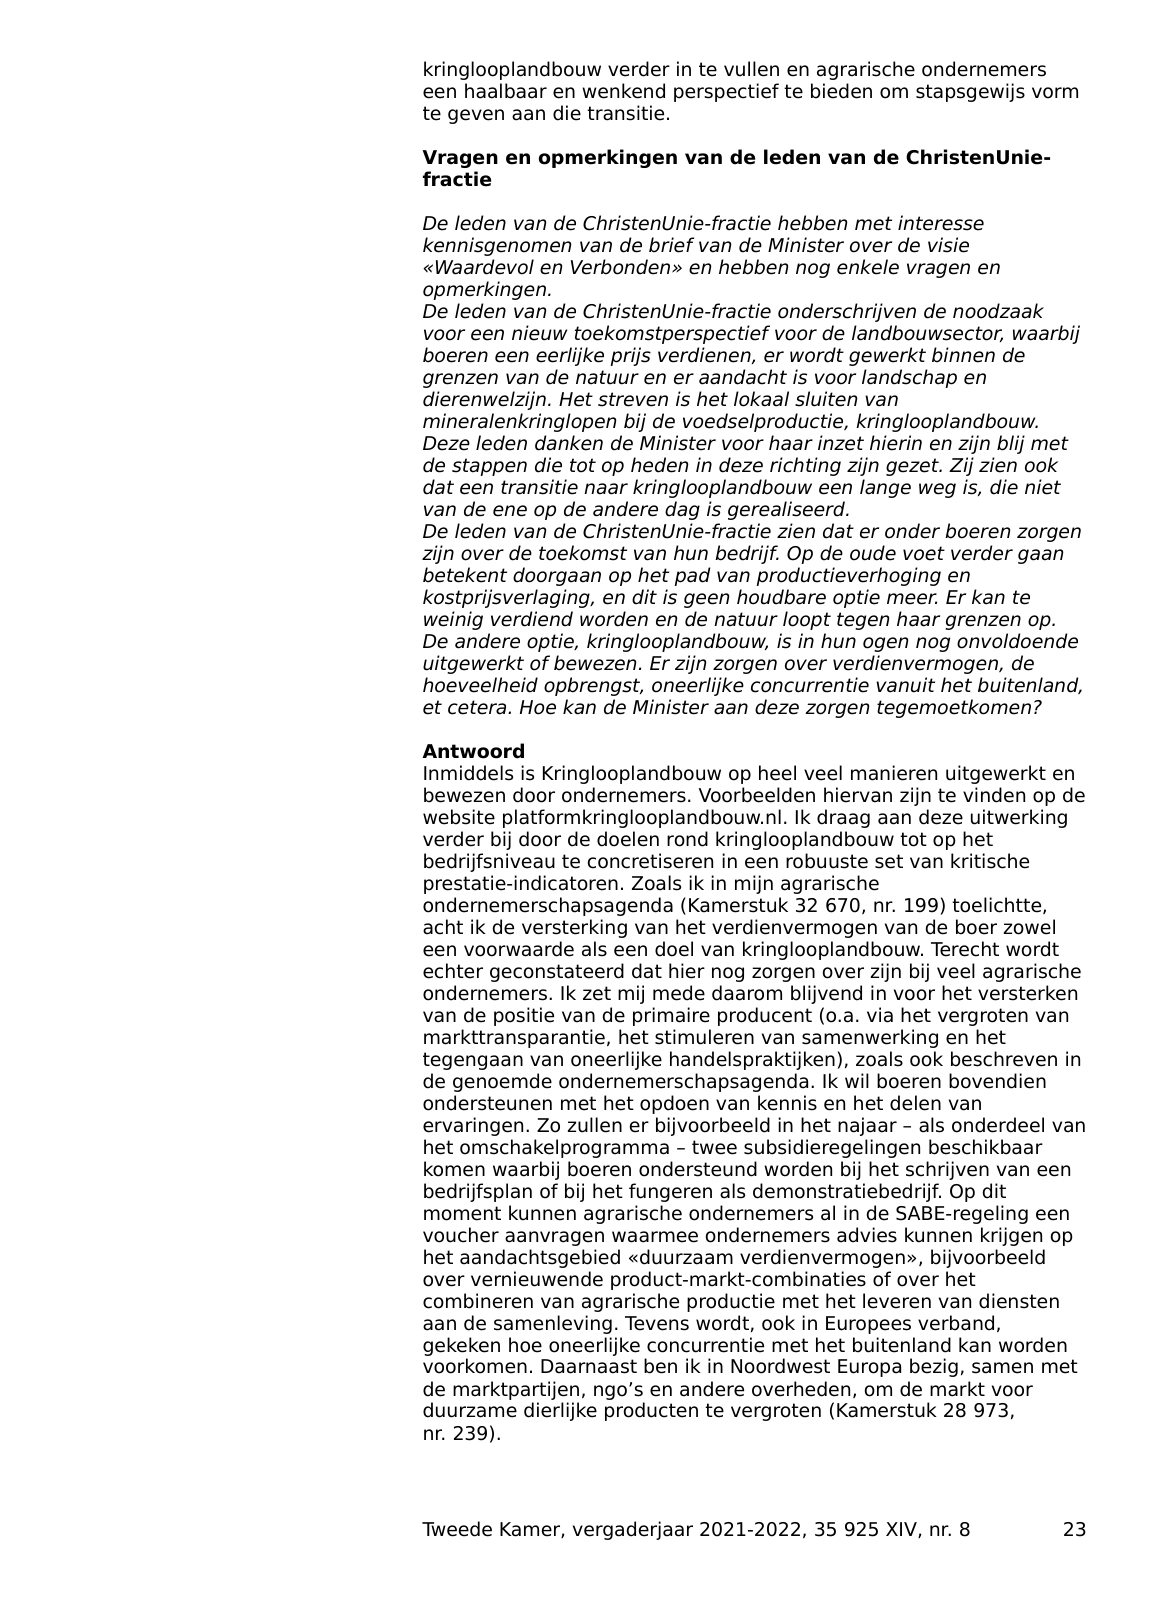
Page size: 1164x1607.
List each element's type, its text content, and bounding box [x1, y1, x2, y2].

text Inmiddels is Kringlooplandbouw op heel veel manieren uitgewerkt en bewezen door ondernemers. Voorbeelden hiervan zijn te vinden op de website platformkringlooplandbouw.nl. Ik draag aan deze uitwerking verder bij door de doelen rond kringlooplandbouw tot op het bedrijfsniveau te concretiseren in een robuuste set van kritische prestatie-indicatoren. Zoals ik in mijn agrarische ondernemerschapsagenda (Kamerstuk 32 670, nr. 199) toelichtte, acht ik de versterking van het verdienvermogen van de boer zowel een voorwaarde als een doel van kringlooplandbouw. Terecht wordt echter geconstateerd dat hier nog zorgen over zijn bij veel agrarische ondernemers. Ik zet mij mede daarom blijvend in voor het versterken van de positie van de primaire producent (o.a. via het vergroten van markttransparantie, het stimuleren van samenwerking en het tegengaan van oneerlijke handelspraktijken), zoals ook beschreven in de genoemde ondernemerschapsagenda. Ik wil boeren bovendien ondersteunen met het opdoen van kennis en het delen van ervaringen. Zo zullen er bijvoorbeeld in het najaar – als onderdeel van het omschakelprogramma – twee subsidieregelingen beschikbaar komen waarbij boeren ondersteund worden bij het schrijven van een bedrijfsplan of bij het fungeren als demonstratiebedrijf. Op dit moment kunnen agrarische ondernemers al in de SABE-regeling een voucher aanvragen waarmee ondernemers advies kunnen krijgen op het aandachtsgebied «duurzaam verdienvermogen», bijvoorbeeld over vernieuwende product-markt-combinaties of over het combineren van agrarische productie met het leveren van diensten aan de samenleving. Tevens wordt, ook in Europees verband, gekeken hoe oneerlijke concurrentie met het buitenland kan worden voorkomen. Daarnaast ben ik in Noordwest Europa bezig, samen met de marktpartijen, ngo’s en andere overheden, om de markt voor duurzame dierlijke producten te vergroten (Kamerstuk 28 973, nr. 239). [422, 763, 1087, 1444]
subtitle Antwoord [422, 741, 1087, 763]
text kringlooplandbouw verder in te vullen en agrarische ondernemers een haalbaar en wenkend perspectief te bieden om stapsgewijs vorm te geven aan die transitie. [422, 59, 1087, 125]
text De leden van de ChristenUnie-fractie onderschrijven de noodzaak voor een nieuw toekomstperspectief voor de landbouwsector, waarbij boeren een eerlijke prijs verdienen, er wordt gewerkt binnen de grenzen van de natuur en er aandacht is voor landschap en dierenwelzijn. Het streven is het lokaal sluiten van mineralenkringlopen bij de voedselproductie, kringlooplandbouw. Deze leden danken de Minister voor haar inzet hierin en zijn blij met de stappen die tot op heden in deze richting zijn gezet. Zij zien ook dat een transitie naar kringlooplandbouw een lange weg is, die niet van de ene op de andere dag is gerealiseerd. [422, 301, 1087, 521]
text De leden van de ChristenUnie-fractie hebben met interesse kennisgenomen van de brief van de Minister over de visie «Waardevol en Verbonden» en hebben nog enkele vragen en opmerkingen. [422, 213, 1087, 301]
text De leden van de ChristenUnie-fractie zien dat er onder boeren zorgen zijn over de toekomst van hun bedrijf. Op de oude voet verder gaan betekent doorgaan op het pad van productieverhoging en kostprijsverlaging, en dit is geen houdbare optie meer. Er kan te weinig verdiend worden en de natuur loopt tegen haar grenzen op. De andere optie, kringlooplandbouw, is in hun ogen nog onvoldoende uitgewerkt of bewezen. Er zijn zorgen over verdienvermogen, de hoeveelheid opbrengst, oneerlijke concurrentie vanuit het buitenland, et cetera. Hoe kan de Minister aan deze zorgen tegemoetkomen? [422, 521, 1087, 719]
subtitle Vragen en opmerkingen van de leden van de ChristenUnie-fractie [422, 147, 1087, 191]
